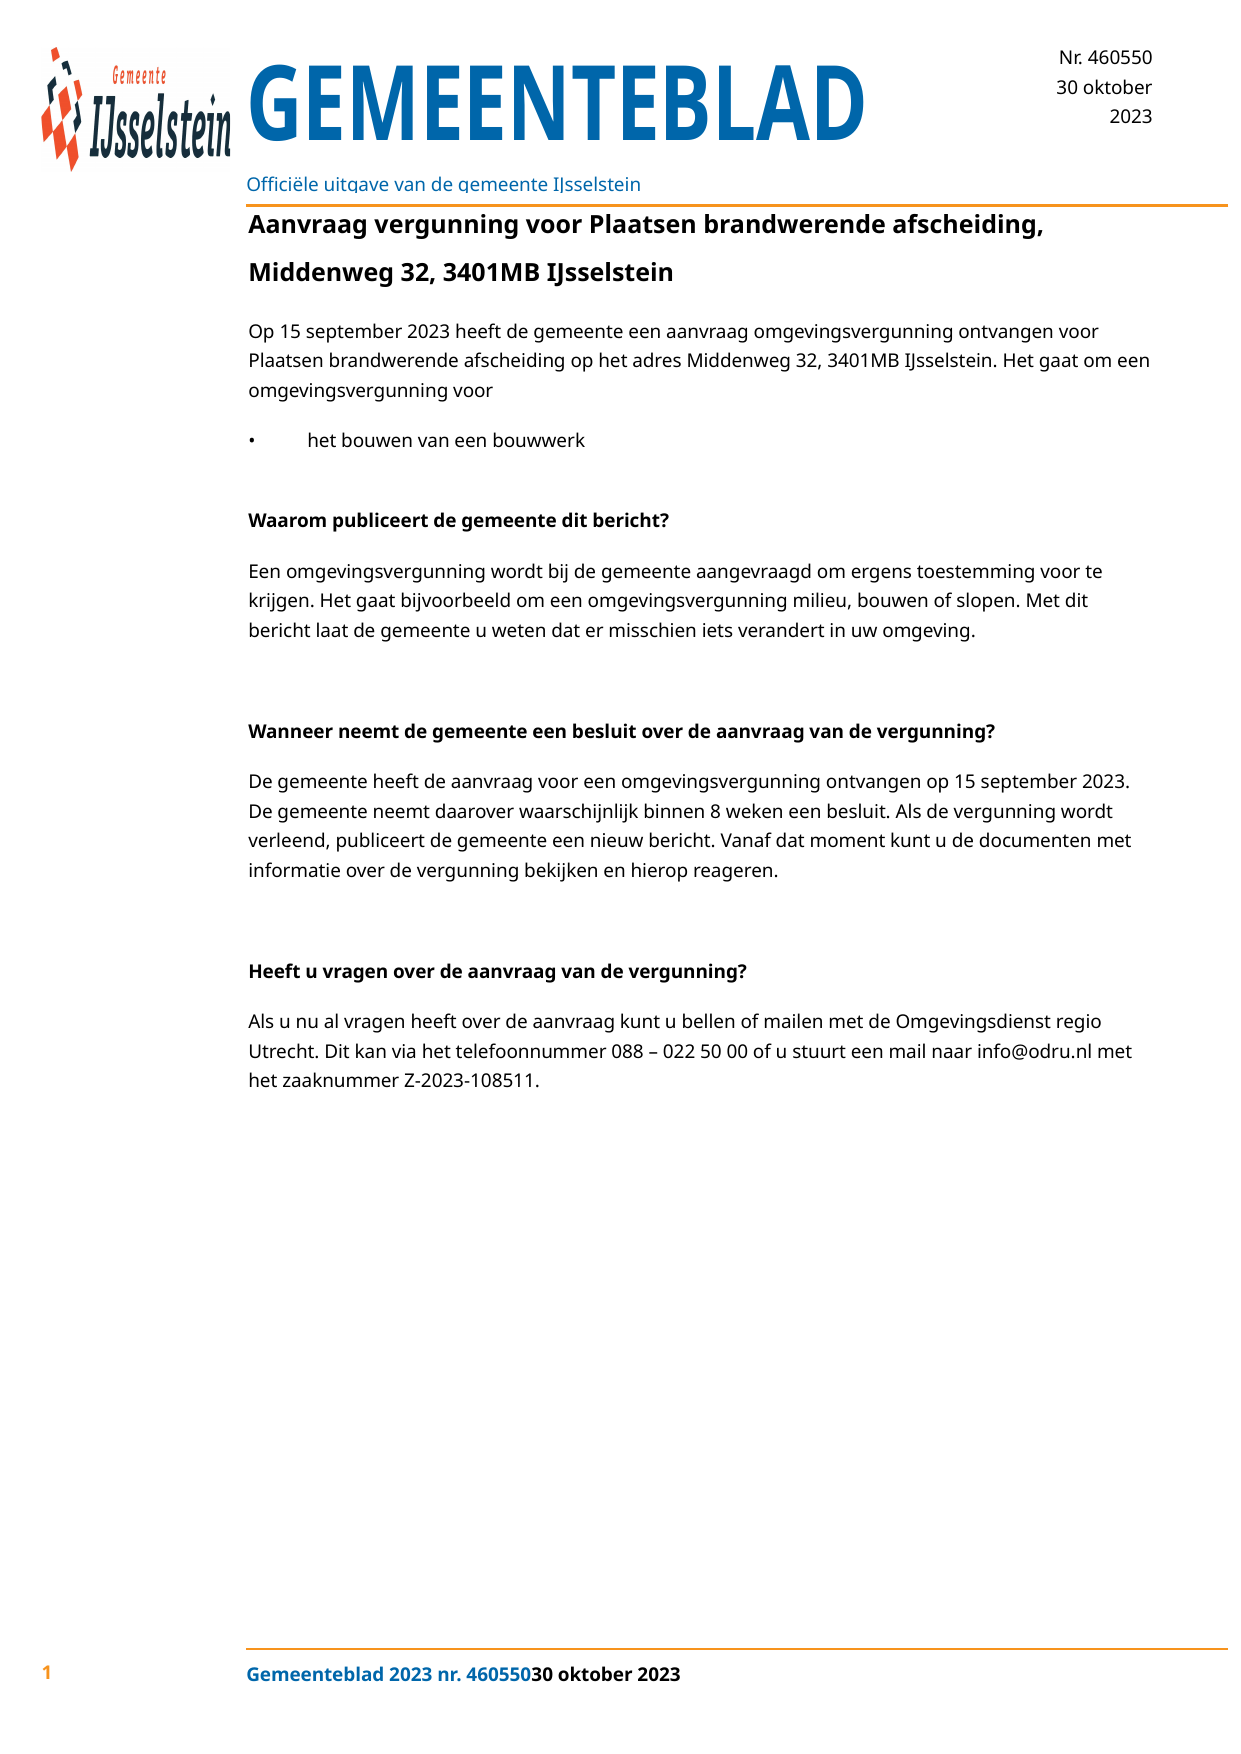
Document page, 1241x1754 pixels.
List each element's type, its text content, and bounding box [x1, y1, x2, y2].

text Op 15 september 2023 heeft de gemeente een aanvraag omgevingsvergunning ontvangen voor Plaatsen brandwerende afscheiding op het adres Middenweg 32, 3401MB IJsselstein. Het gaat om een omgevingsvergunning voor [248, 318, 1152, 403]
text De gemeente heeft de aanvraag voor een omgevingsvergunning ontvangen op 15 september 2023. De gemeente neemt daarover waarschijnlijk binnen 8 weken een besluit. Als de vergunning wordt verleend, publiceert de gemeente een nieuw bericht. Vanaf dat moment kunt u de documenten met informatie over de vergunning bekijken en hierop reageren. [248, 768, 1152, 883]
text Als u nu al vragen heeft over de aanvraag kunt u bellen of mailen met de Omgevingsdienst regio Utrecht. Dit kan via het telefoonnummer 088 – 022 50 00 of u stuurt een mail naar info@odru.nl met het zaaknummer Z-2023-108511. [248, 1008, 1152, 1093]
text Wanneer neemt de gemeente een besluit over de aanvraag van de vergunning? [248, 718, 1152, 744]
list het bouwen van een bouwwerk [248, 427, 1152, 453]
text Waarom publiceert de gemeente dit bericht? [248, 507, 1152, 533]
picture [41, 47, 231, 172]
text Heeft u vragen over de aanvraag van de vergunning? [248, 958, 1152, 984]
text Een omgevingsvergunning wordt bij de gemeente aangevraagd om ergens toestemming voor te krijgen. Het gaat bijvoorbeeld om een omgevingsvergunning milieu, bouwen of slopen. Met dit bericht laat de gemeente u weten dat er misschien iets verandert in uw omgeving. [248, 558, 1152, 643]
text Aanvraag vergunning voor Plaatsen brandwerende afscheiding, Middenweg 32, 3401MB IJsselstein [248, 207, 1152, 288]
